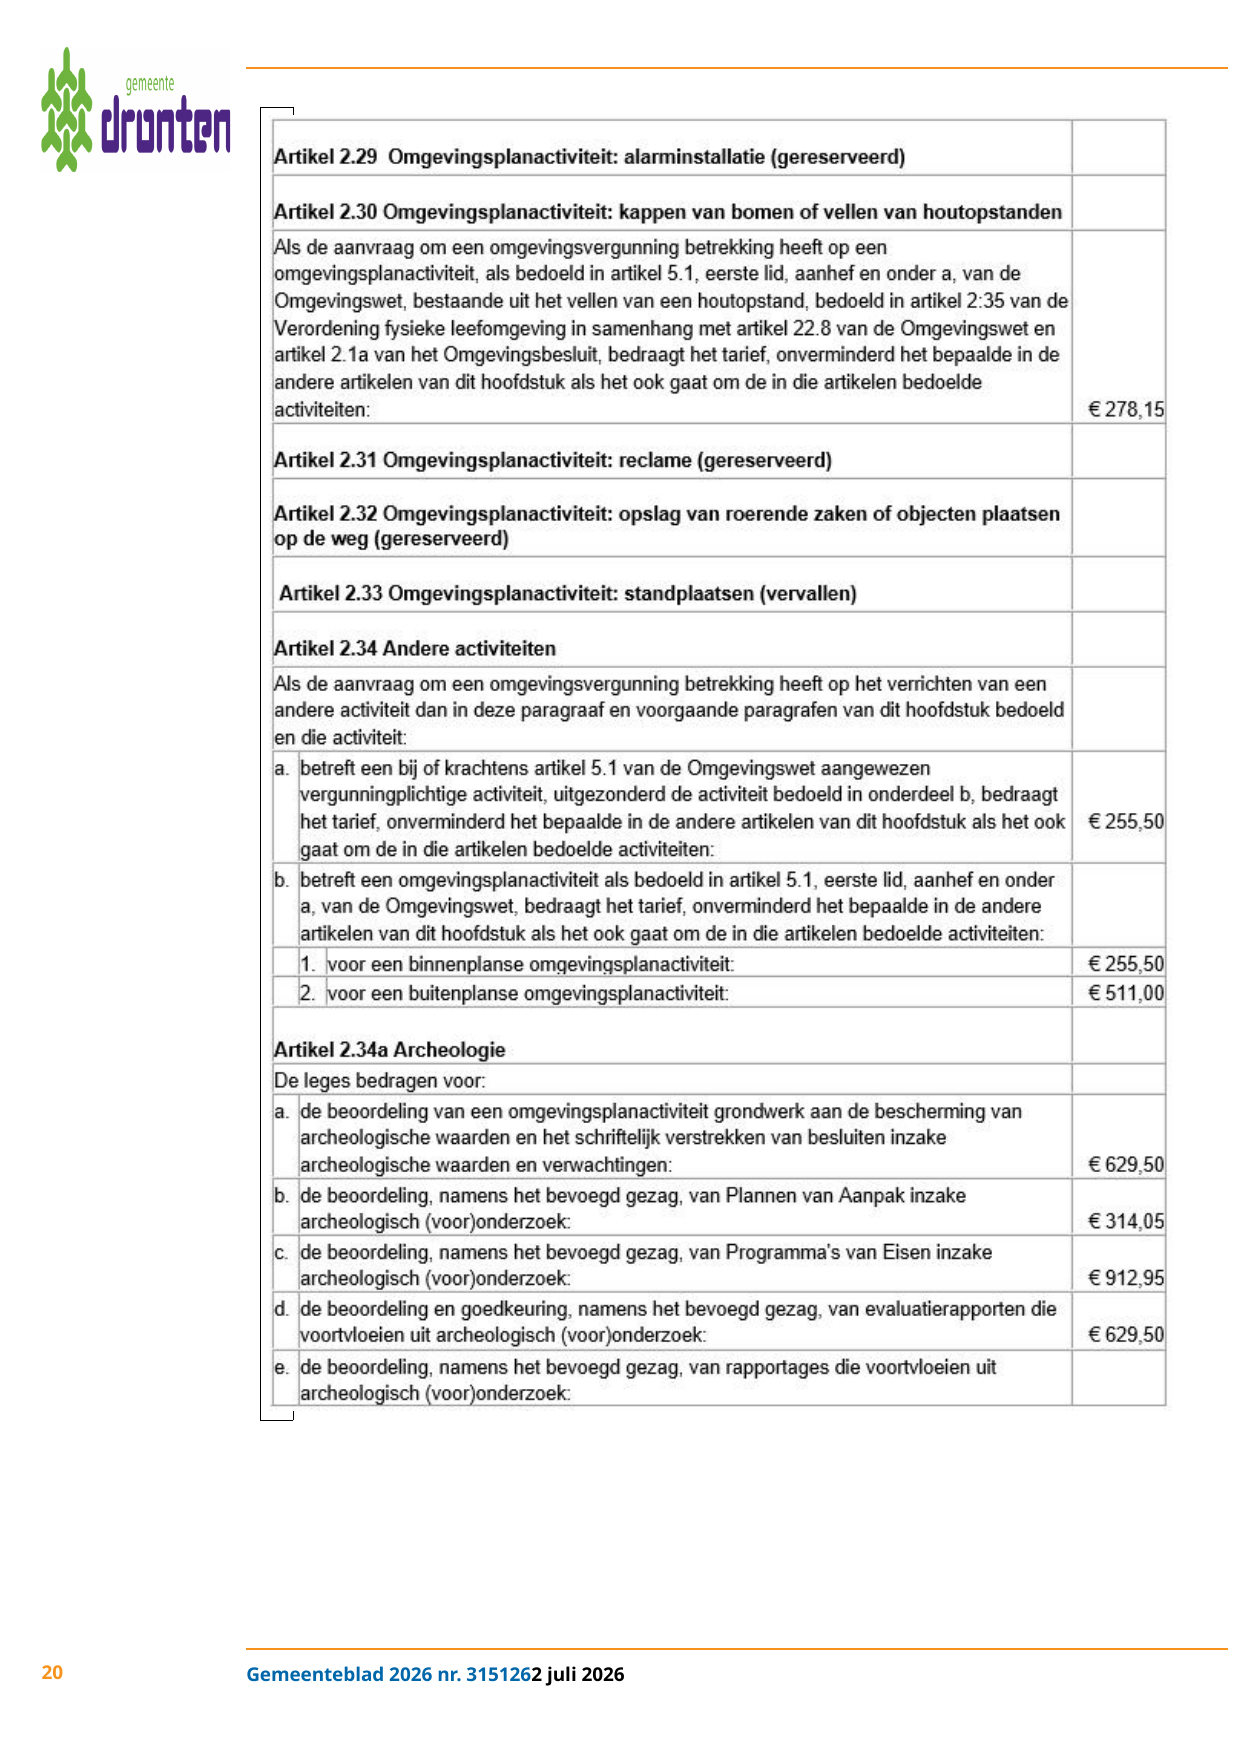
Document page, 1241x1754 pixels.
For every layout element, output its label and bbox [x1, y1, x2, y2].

picture [41, 47, 231, 172]
picture [268, 115, 1173, 1411]
